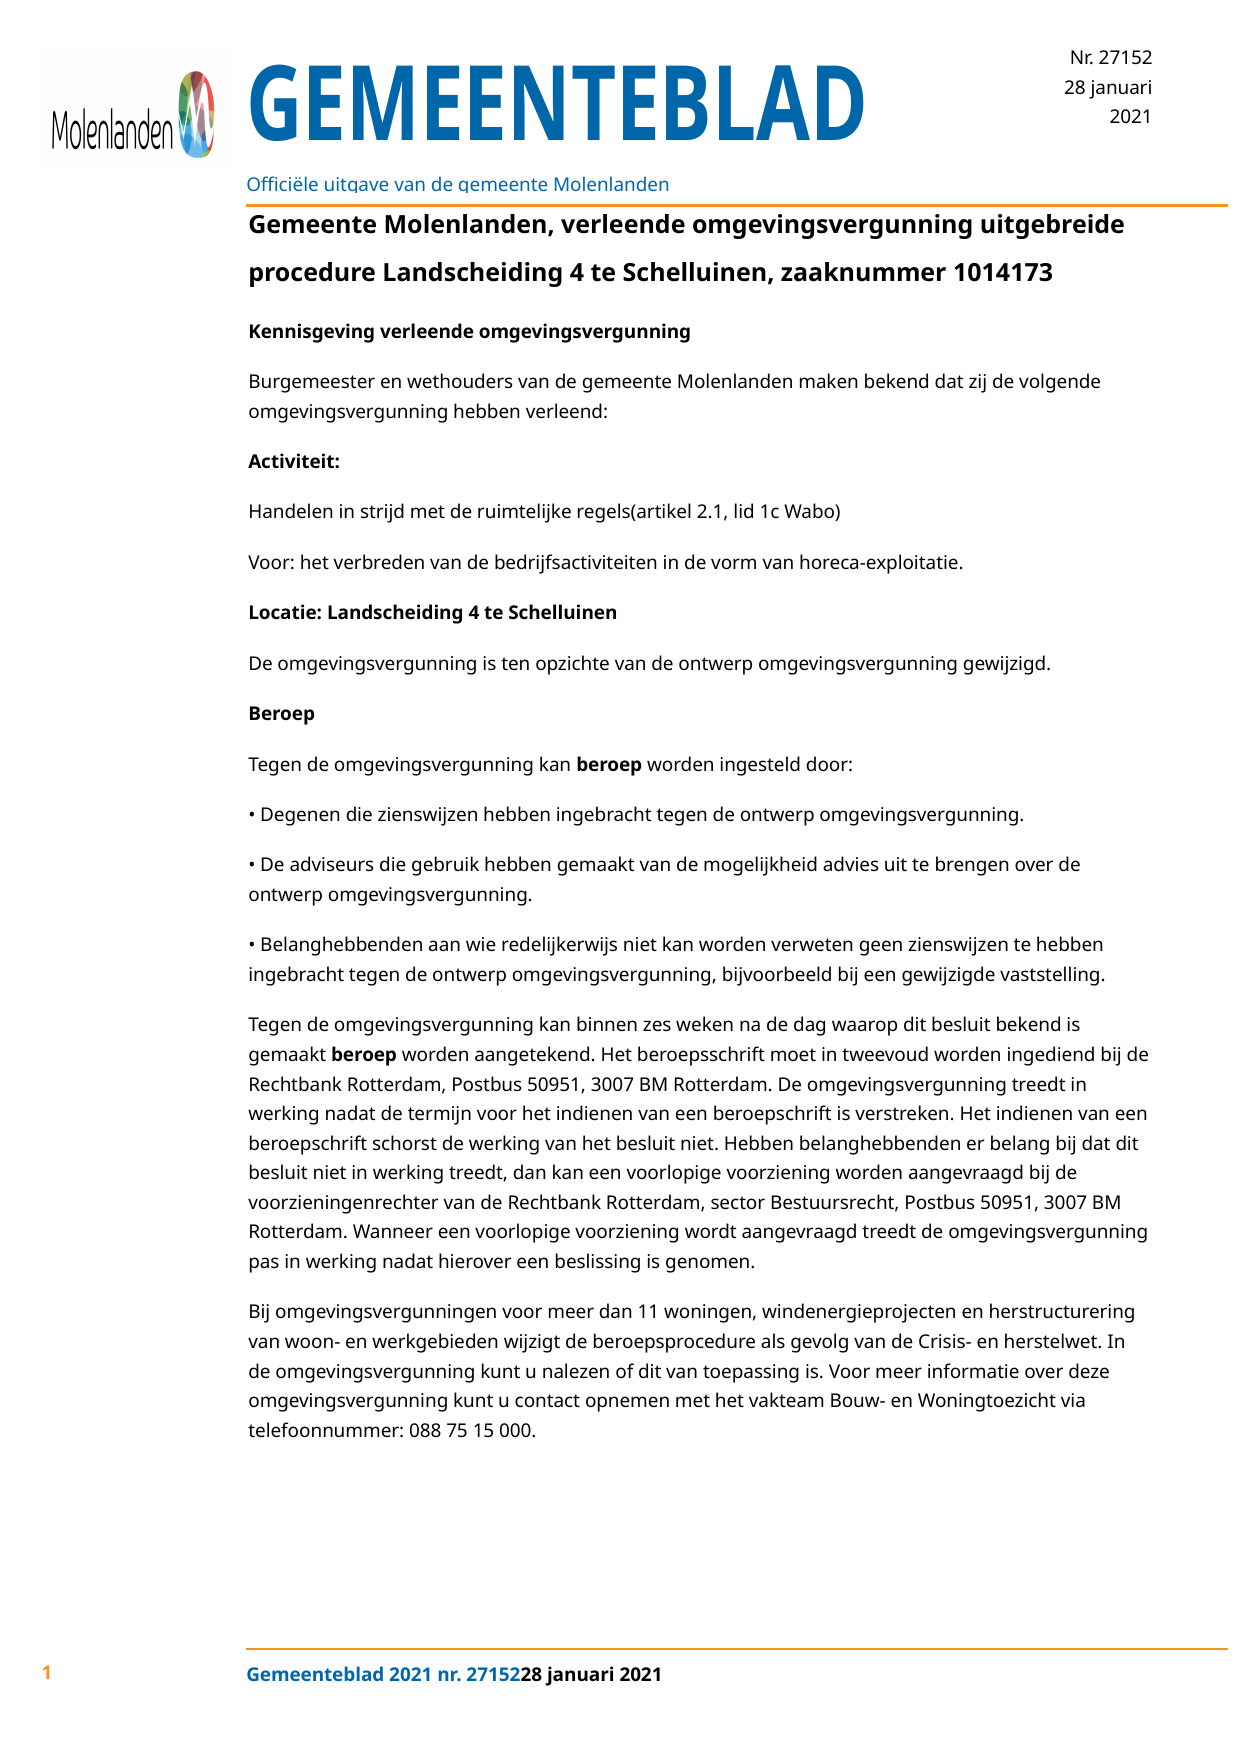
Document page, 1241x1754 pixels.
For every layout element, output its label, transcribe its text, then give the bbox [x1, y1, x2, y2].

picture [41, 47, 231, 172]
text Gemeente Molenlanden, verleende omgevingsvergunning uitgebreide procedure Landscheiding 4 te Schelluinen, zaaknummer 1014173 [248, 207, 1152, 288]
text Tegen de omgevingsvergunning kan binnen zes weken na de dag waarop dit besluit bekend is gemaakt beroep worden aangetekend. Het beroepsschrift moet in tweevoud worden ingediend bij de Rechtbank Rotterdam, Postbus 50951, 3007 BM Rotterdam. De omgevingsvergunning treedt in werking nadat de termijn voor het indienen van een beroepschrift is verstreken. Het indienen van een beroepschrift schorst de werking van het besluit niet. Hebben belanghebbenden er belang bij dat dit besluit niet in werking treedt, dan kan een voorlopige voorziening worden aangevraagd bij de voorzieningenrechter van de Rechtbank Rotterdam, sector Bestuursrecht, Postbus 50951, 3007 BM Rotterdam. Wanneer een voorlopige voorziening wordt aangevraagd treedt de omgevingsvergunning pas in werking nadat hierover een beslissing is genomen. [248, 1012, 1152, 1274]
text • Degenen die zienswijzen hebben ingebracht tegen de ontwerp omgevingsvergunning. [248, 801, 1152, 827]
text Tegen de omgevingsvergunning kan beroep worden ingesteld door: [248, 751, 1152, 777]
text Burgemeester en wethouders van de gemeente Molenlanden maken bekend dat zij de volgende omgevingsvergunning hebben verleend: [248, 368, 1152, 424]
text Beroep [248, 700, 1152, 726]
text • De adviseurs die gebruik hebben gemaakt van de mogelijkheid advies uit te brengen over de ontwerp omgevingsvergunning. [248, 852, 1152, 907]
text De omgevingsvergunning is ten opzichte van de ontwerp omgevingsvergunning gewijzigd. [248, 650, 1152, 676]
text Handelen in strijd met de ruimtelijke regels(artikel 2.1, lid 1c Wabo) [248, 499, 1152, 524]
text Kennisgeving verleende omgevingsvergunning [248, 318, 1152, 344]
text • Belanghebbenden aan wie redelijkerwijs niet kan worden verweten geen zienswijzen te hebben ingebracht tegen de ontwerp omgevingsvergunning, bijvoorbeeld bij een gewijzigde vaststelling. [248, 932, 1152, 987]
text Voor: het verbreden van de bedrijfsactiviteiten in de vorm van horeca-exploitatie. [248, 549, 1152, 575]
text Bij omgevingsvergunningen voor meer dan 11 woningen, windenergieprojecten en herstructurering van woon- en werkgebieden wijzigt de beroepsprocedure als gevolg van de Crisis- en herstelwet. In de omgevingsvergunning kunt u nalezen of dit van toepassing is. Voor meer informatie over deze omgevingsvergunning kunt u contact opnemen met het vakteam Bouw- en Woningtoezicht via telefoonnummer: 088 75 15 000. [248, 1299, 1152, 1443]
text Activiteit: [248, 448, 1152, 474]
text Locatie: Landscheiding 4 te Schelluinen [248, 599, 1152, 625]
